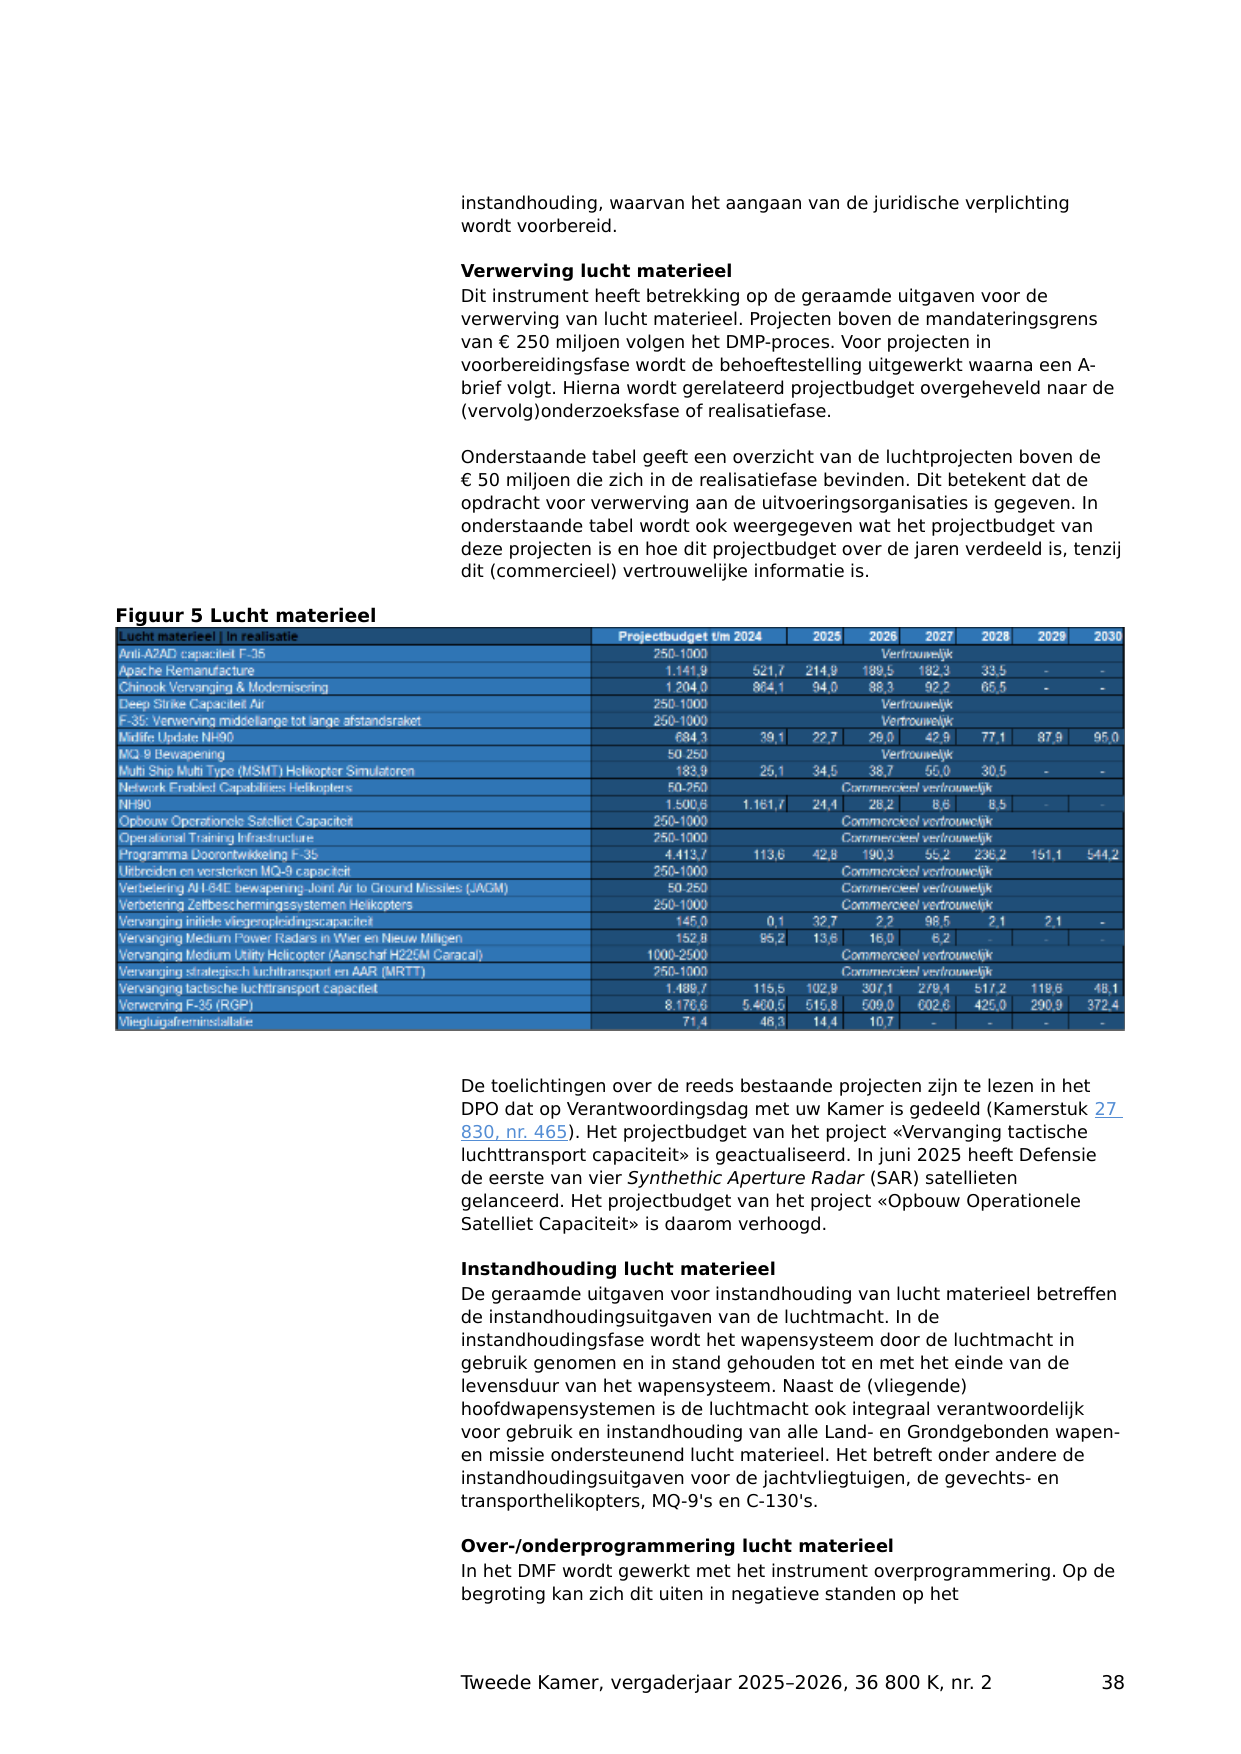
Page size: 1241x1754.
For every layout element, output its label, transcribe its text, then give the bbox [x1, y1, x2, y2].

text Verwerving lucht materieel [461, 259, 1125, 282]
text Instandhouding lucht materieel [461, 1257, 1125, 1280]
text De toelichtingen over de reeds bestaande projecten zijn te lezen in het DPO dat op Verantwoordingsdag met uw Kamer is gedeeld (Kamerstuk 27 830, nr. 465). Het projectbudget van het project «Vervanging tactische luchttransport capaciteit» is geactualiseerd. In juni 2025 heeft Defensie de eerste van vier Synthethic Aperture Radar (SAR) satellieten gelanceerd. Het projectbudget van het project «Opbouw Operationele Satelliet Capaciteit» is daarom verhoogd. [461, 1074, 1125, 1234]
text Over-/onderprogrammering lucht materieel [461, 1534, 1125, 1557]
text Onderstaande tabel geeft een overzicht van de luchtprojecten boven de € 50 miljoen die zich in de realisatiefase bevinden. Dit betekent dat de opdracht voor verwerving aan de uitvoeringsorganisaties is gegeven. In onderstaande tabel wordt ook weergegeven wat het projectbudget van deze projecten is en hoe dit projectbudget over de jaren verdeeld is, tenzij dit (commercieel) vertrouwelijke informatie is. [461, 445, 1125, 582]
title Figuur 5 Lucht materieel [115, 605, 1125, 627]
text De geraamde uitgaven voor instandhouding van lucht materieel betreffen de instandhoudingsuitgaven van de luchtmacht. In de instandhoudingsfase wordt het wapensysteem door de luchtmacht in gebruik genomen en in stand gehouden tot en met het einde van de levensduur van het wapensysteem. Naast de (vliegende) hoofdwapensystemen is de luchtmacht ook integraal verantwoordelijk voor gebruik en instandhouding van alle Land- en Grondgebonden wapen- en missie ondersteunend lucht materieel. Het betreft onder andere de instandhoudingsuitgaven voor de jachtvliegtuigen, de gevechts- en transporthelikopters, MQ-9's en C-130's. [461, 1282, 1125, 1512]
text Dit instrument heeft betrekking op de geraamde uitgaven voor de verwerving van lucht materieel. Projecten boven de mandateringsgrens van € 250 miljoen volgen het DMP-proces. Voor projecten in voorbereidingsfase wordt de behoeftestelling uitgewerkt waarna een A-brief volgt. Hierna wordt gerelateerd projectbudget overgeheveld naar de (vervolg)onderzoeksfase of realisatiefase. [461, 284, 1125, 422]
text In het DMF wordt gewerkt met het instrument overprogrammering. Op de begroting kan zich dit uiten in negatieve standen op het [461, 1559, 1125, 1605]
text instandhouding, waarvan het aangaan van de juridische verplichting wordt voorbereid. [461, 191, 1125, 237]
